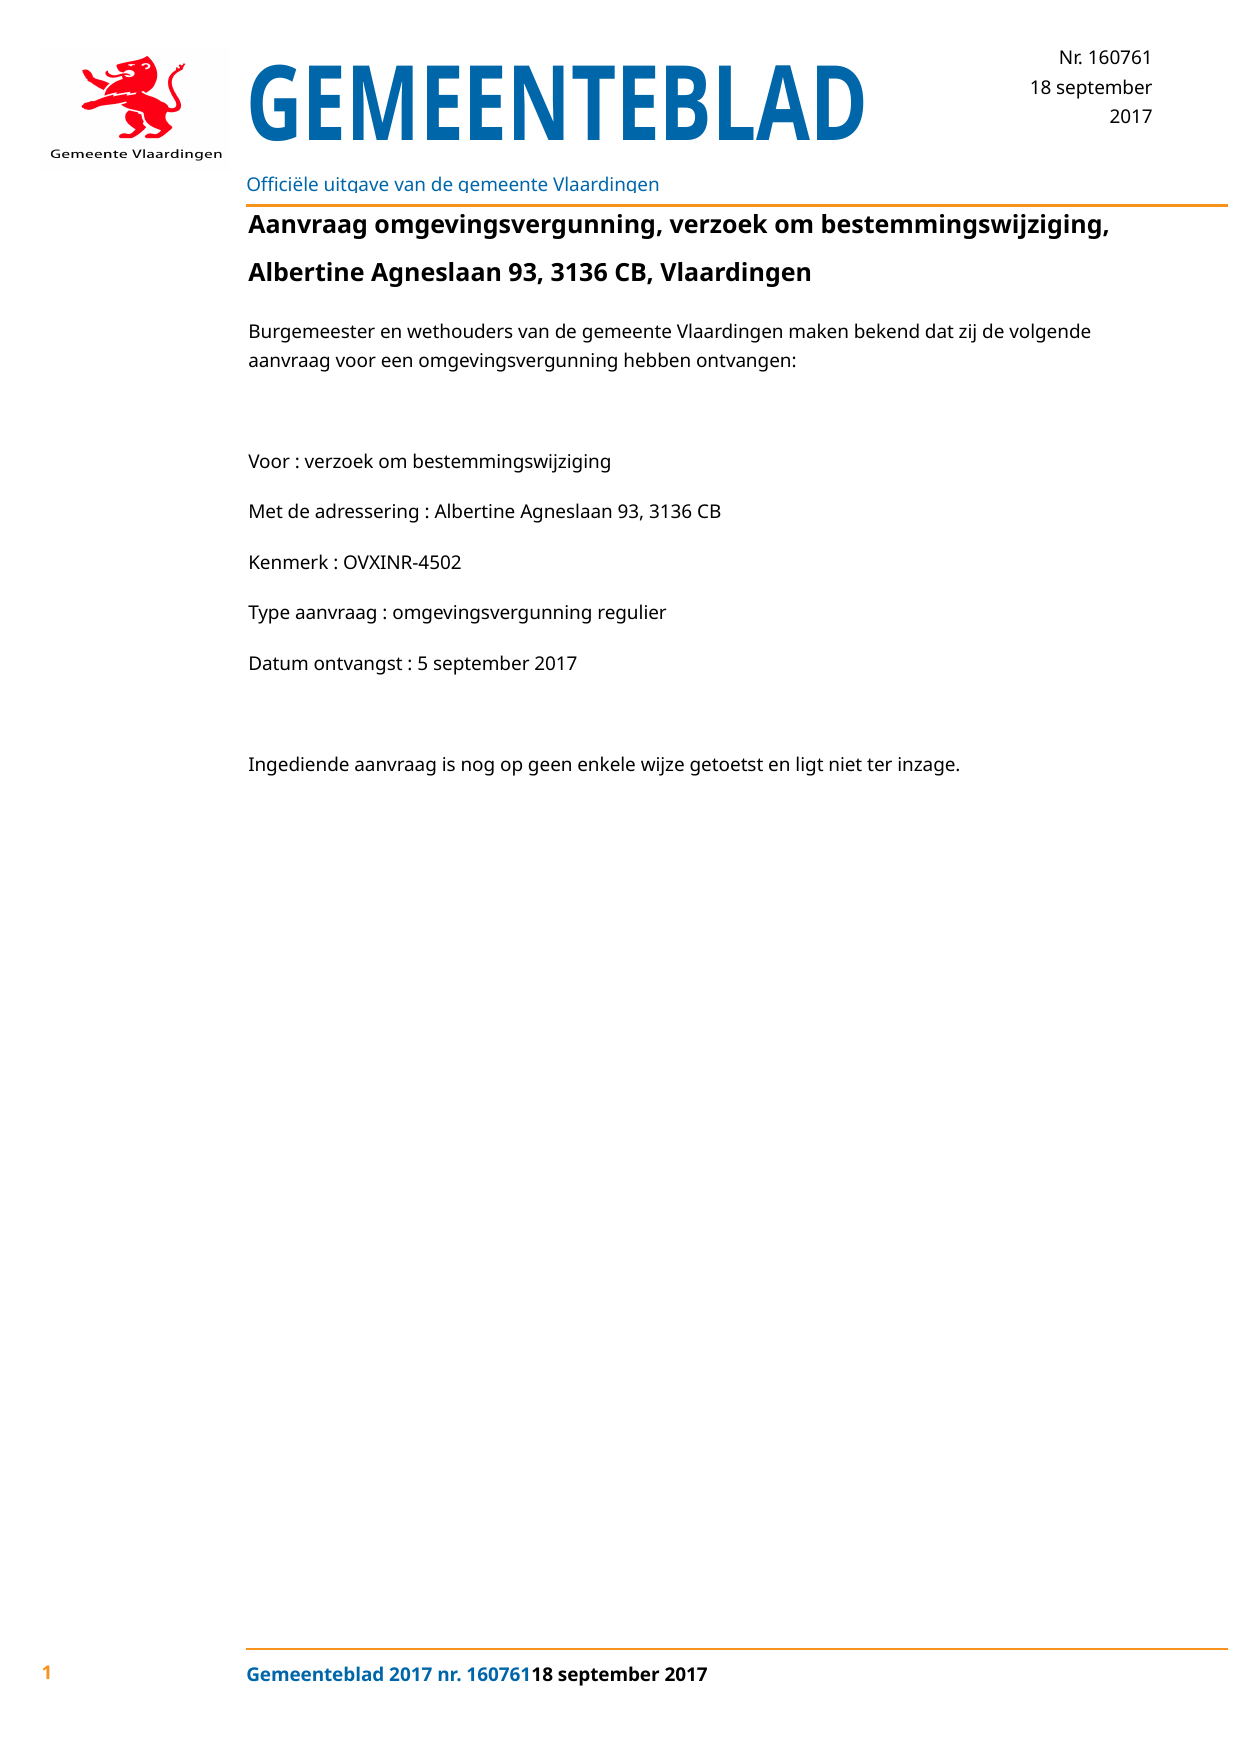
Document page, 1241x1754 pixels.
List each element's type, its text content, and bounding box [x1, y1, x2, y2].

picture [41, 47, 231, 172]
text Met de adressering : Albertine Agneslaan 93, 3136 CB [248, 499, 1152, 524]
text Type aanvraag : omgevingsvergunning regulier [248, 599, 1152, 625]
text Ingediende aanvraag is nog op geen enkele wijze getoetst en ligt niet ter inzage. [248, 751, 1152, 777]
text Burgemeester en wethouders van de gemeente Vlaardingen maken bekend dat zij de volgende aanvraag voor een omgevingsvergunning hebben ontvangen: [248, 318, 1152, 373]
text Aanvraag omgevingsvergunning, verzoek om bestemmingswijziging, Albertine Agneslaan 93, 3136 CB, Vlaardingen [248, 207, 1152, 288]
text Datum ontvangst : 5 september 2017 [248, 650, 1152, 676]
text Kenmerk : OVXINR-4502 [248, 549, 1152, 575]
text Voor : verzoek om bestemmingswijziging [248, 448, 1152, 474]
